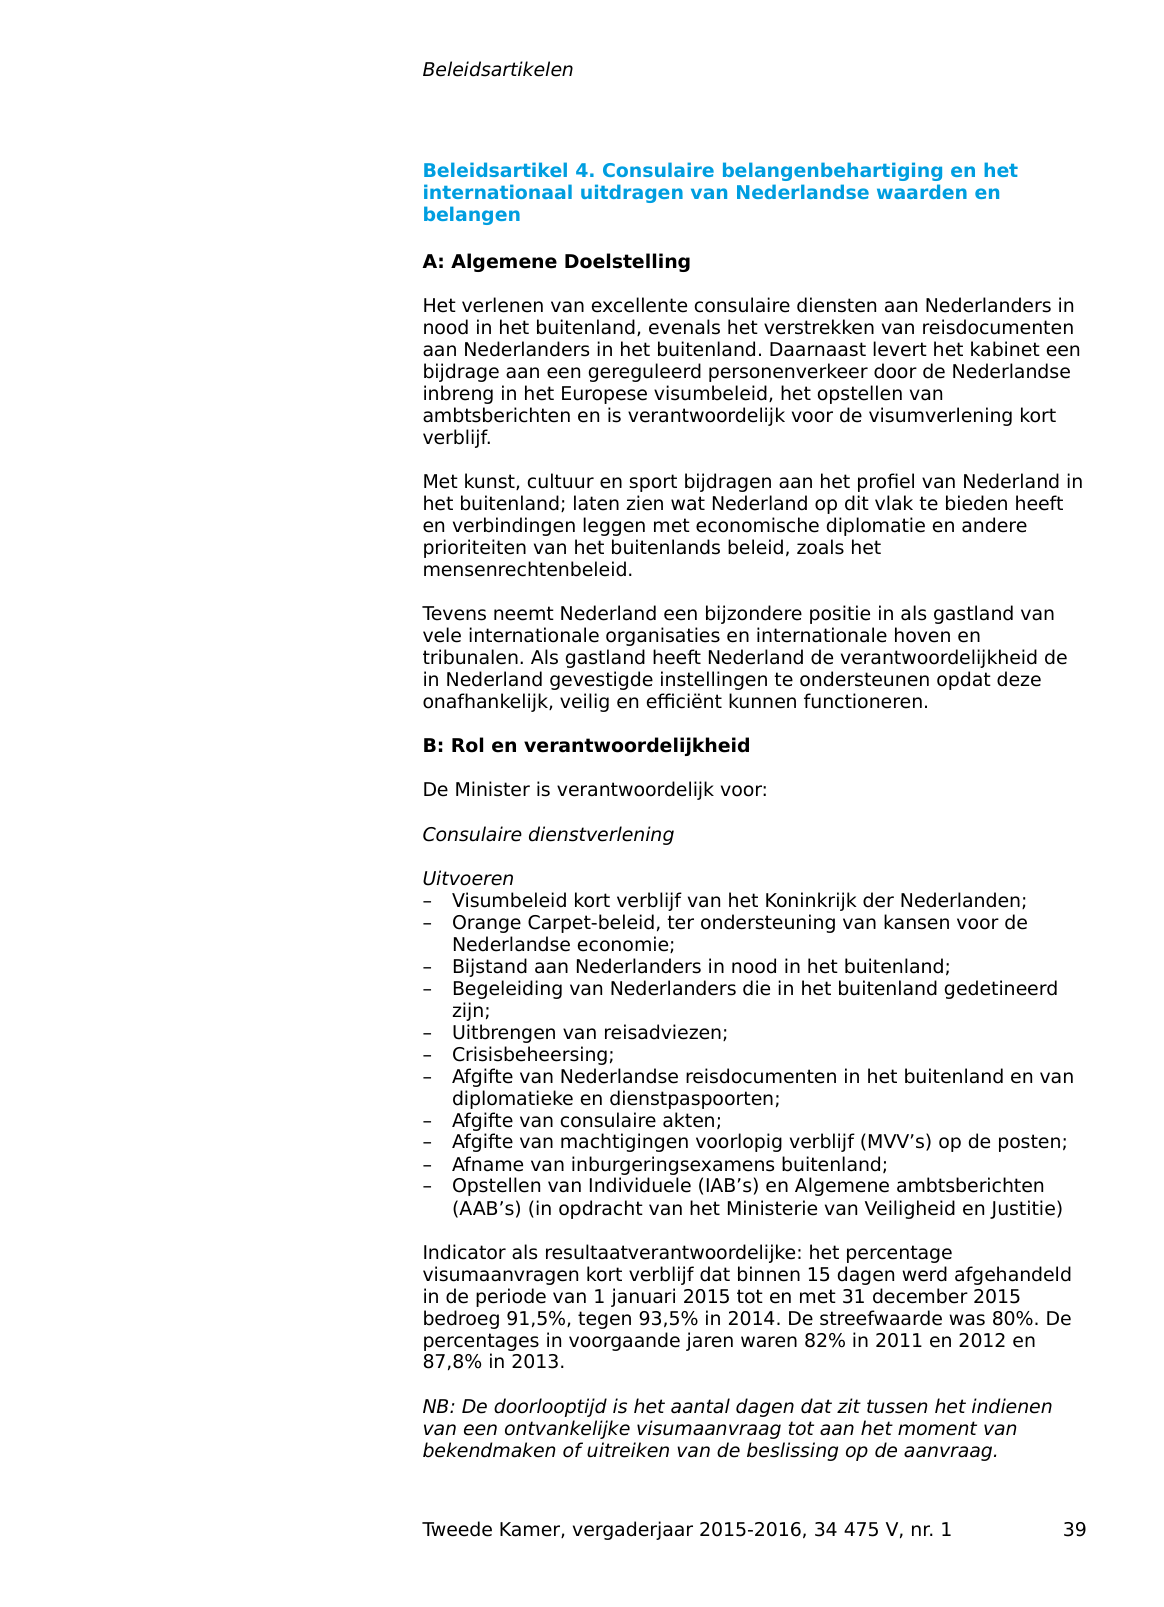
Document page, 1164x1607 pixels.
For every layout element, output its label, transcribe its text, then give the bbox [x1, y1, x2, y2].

text – Afgifte van Nederlandse reisdocumenten in het buitenland en van diplomatieke en dienstpaspoorten; [422, 1066, 1087, 1109]
text – Begeleiding van Nederlanders die in het buitenland gedetineerd zijn; [422, 978, 1087, 1022]
text – Uitbrengen van reisadviezen; [422, 1022, 1087, 1043]
text Met kunst, cultuur en sport bijdragen aan het profiel van Nederland in het buitenland; laten zien wat Nederland op dit vlak te bieden heeft en verbindingen leggen met economische diplomatie en andere prioriteiten van het buitenlands beleid, zoals het mensenrechtenbeleid. [422, 471, 1087, 581]
subtitle Beleidsartikel 4. Consulaire belangenbehartiging en het internationaal uitdragen van Nederlandse waarden en belangen [422, 160, 1087, 226]
subtitle A: Algemene Doelstelling [422, 251, 1087, 273]
text Tevens neemt Nederland een bijzondere positie in als gastland van vele internationale organisaties en internationale hoven en tribunalen. Als gastland heeft Nederland de verantwoordelijkheid de in Nederland gevestigde instellingen te ondersteunen opdat deze onafhankelijk, veilig en efficiënt kunnen functioneren. [422, 603, 1087, 713]
subtitle Uitvoeren [422, 868, 1087, 890]
text – Bijstand aan Nederlanders in nood in het buitenland; [422, 956, 1087, 978]
text Het verlenen van excellente consulaire diensten aan Nederlanders in nood in het buitenland, evenals het verstrekken van reisdocumenten aan Nederlanders in het buitenland. Daarnaast levert het kabinet een bijdrage aan een gereguleerd personenverkeer door de Nederlandse inbreng in het Europese visumbeleid, het opstellen van ambtsberichten en is verantwoordelijk voor de visumverlening kort verblijf. [422, 295, 1087, 449]
text – Crisisbeheersing; [422, 1043, 1087, 1066]
subtitle B: Rol en verantwoordelijkheid [422, 735, 1087, 757]
text – Afname van inburgeringsexamens buitenland; [422, 1153, 1087, 1175]
text NB: De doorlooptijd is het aantal dagen dat zit tussen het indienen van een ontvankelijke visumaanvraag tot aan het moment van bekendmaken of uitreiken van de beslissing op de aanvraag. [422, 1396, 1087, 1462]
text – Afgifte van consulaire akten; [422, 1109, 1087, 1131]
text – Afgifte van machtigingen voorlopig verblijf (MVV’s) op de posten; [422, 1131, 1087, 1153]
text De Minister is verantwoordelijk voor: [422, 779, 1087, 801]
text – Orange Carpet-beleid, ter ondersteuning van kansen voor de Nederlandse economie; [422, 912, 1087, 956]
text – Visumbeleid kort verblijf van het Koninkrijk der Nederlanden; [422, 890, 1087, 912]
text – Opstellen van Individuele (IAB’s) en Algemene ambtsberichten (AAB’s) (in opdracht van het Ministerie van Veiligheid en Justitie) [422, 1175, 1087, 1219]
text Indicator als resultaatverantwoordelijke: het percentage visumaanvragen kort verblijf dat binnen 15 dagen werd afgehandeld in de periode van 1 januari 2015 tot en met 31 december 2015 bedroeg 91,5%, tegen 93,5% in 2014. De streefwaarde was 80%. De percentages in voorgaande jaren waren 82% in 2011 en 2012 en 87,8% in 2013. [422, 1242, 1087, 1373]
subtitle Consulaire dienstverlening [422, 823, 1087, 846]
